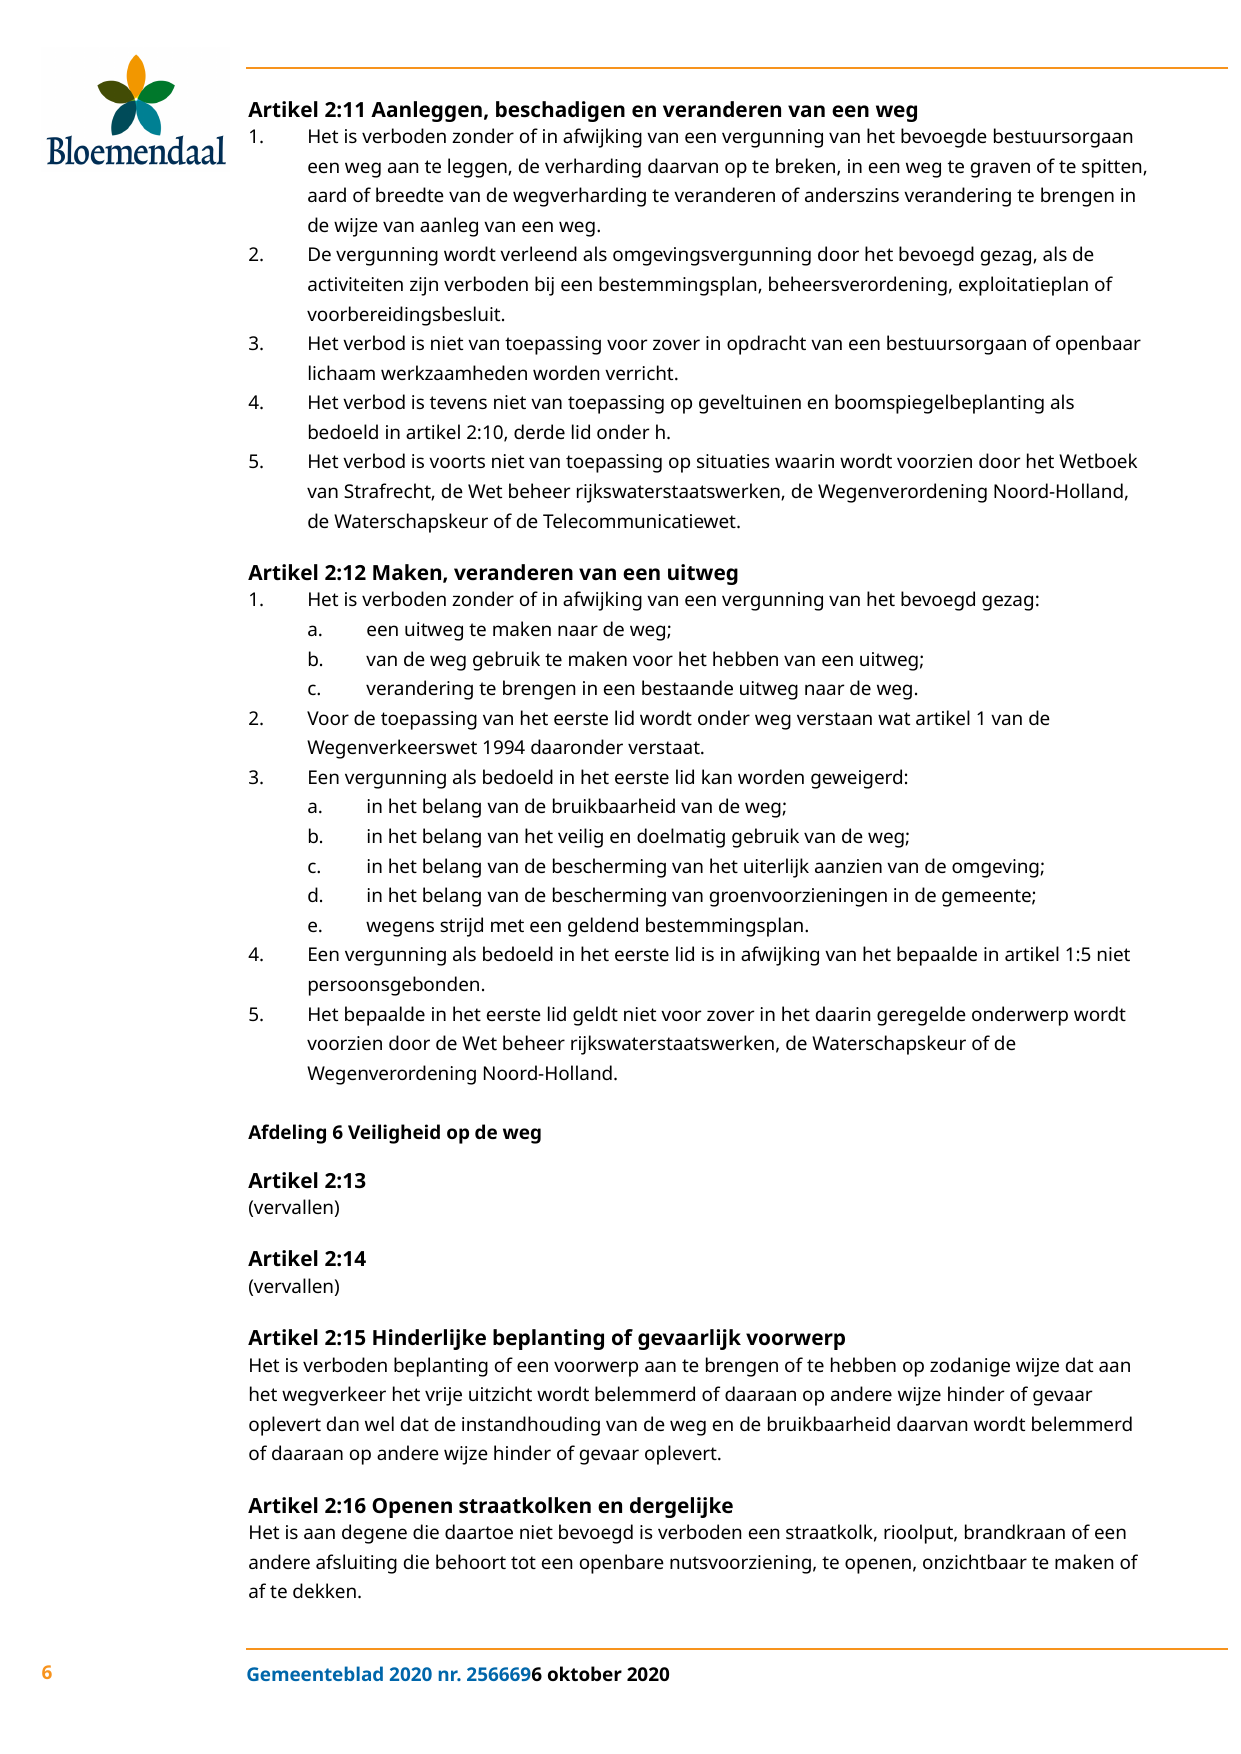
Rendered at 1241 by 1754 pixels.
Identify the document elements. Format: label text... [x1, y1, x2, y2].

list Het verbod is voorts niet van toepassing op situaties waarin wordt voorzien door het Wetboek van Strafrecht, de Wet beheer rijkswaterstaatswerken, de Wegenverordening Noord-Holland, de Waterschapskeur of de Telecommunicatiewet. [248, 449, 1152, 533]
text Artikel 2:15 Hinderlijke beplanting of gevaarlijk voorwerp [248, 1323, 1152, 1352]
list een uitweg te maken naar de weg; [307, 616, 1152, 642]
text Artikel 2:13 [248, 1166, 1152, 1194]
text Artikel 2:12 Maken, veranderen van een uitweg [248, 558, 1152, 587]
text (vervallen) [248, 1273, 1152, 1299]
list Het is verboden zonder of in afwijking van een vergunning van het bevoegde bestuursorgaan een weg aan te leggen, de verharding daarvan op te breken, in een weg te graven of te spitten, aard of breedte van de wegverharding te veranderen of anderszins verandering te brengen in de wijze van aanleg van een weg. [248, 123, 1152, 238]
list verandering te brengen in een bestaande uitweg naar de weg. [307, 675, 1152, 701]
list Het bepaalde in het eerste lid geldt niet voor zover in het daarin geregelde onderwerp wordt voorzien door de Wet beheer rijkswaterstaatswerken, de Waterschapskeur of de Wegenverordening Noord-Holland. [248, 1001, 1152, 1086]
list in het belang van de bruikbaarheid van de weg; [307, 794, 1152, 819]
list in het belang van de bescherming van groenvoorzieningen in de gemeente; [307, 882, 1152, 908]
list De vergunning wordt verleend als omgevingsvergunning door het bevoegd gezag, als de activiteiten zijn verboden bij een bestemmingsplan, beheersverordening, exploitatieplan of voorbereidingsbesluit. [248, 242, 1152, 326]
text (vervallen) [248, 1194, 1152, 1220]
list Het verbod is tevens niet van toepassing op geveltuinen en boomspiegelbeplanting als bedoeld in artikel 2:10, derde lid onder h. [248, 389, 1152, 445]
list in het belang van de bescherming van het uiterlijk aanzien van de omgeving; [307, 853, 1152, 879]
list wegens strijd met een geldend bestemmingsplan. [307, 912, 1152, 938]
text Artikel 2:14 [248, 1244, 1152, 1273]
list van de weg gebruik te maken voor het hebben van een uitweg; [307, 646, 1152, 672]
list Het verbod is niet van toepassing voor zover in opdracht van een bestuursorgaan of openbaar lichaam werkzaamheden worden verricht. [248, 330, 1152, 386]
text Afdeling 6 Veiligheid op de weg [248, 1119, 1152, 1145]
list in het belang van het veilig en doelmatig gebruik van de weg; [307, 823, 1152, 849]
text Het is verboden beplanting of een voorwerp aan te brengen of te hebben op zodanige wijze dat aan het wegverkeer het vrije uitzicht wordt belemmerd of daaraan op andere wijze hinder of gevaar oplevert dan wel dat de instandhouding van de weg en de bruikbaarheid daarvan wordt belemmerd of daaraan op andere wijze hinder of gevaar oplevert. [248, 1352, 1152, 1466]
list Het is verboden zonder of in afwijking van een vergunning van het bevoegd gezag: [248, 587, 1152, 612]
text Het is aan degene die daartoe niet bevoegd is verboden een straatkolk, rioolput, brandkraan of een andere afsluiting die behoort tot een openbare nutsvoorziening, te openen, onzichtbaar te maken of af te dekken. [248, 1519, 1152, 1604]
list Een vergunning als bedoeld in het eerste lid is in afwijking van het bepaalde in artikel 1:5 niet persoonsgebonden. [248, 942, 1152, 997]
text Artikel 2:16 Openen straatkolken en dergelijke [248, 1491, 1152, 1519]
list Een vergunning als bedoeld in het eerste lid kan worden geweigerd: [248, 764, 1152, 790]
text Artikel 2:11 Aanleggen, beschadigen en veranderen van een weg [248, 95, 1152, 123]
list Voor de toepassing van het eerste lid wordt onder weg verstaan wat artikel 1 van de Wegenverkeerswet 1994 daaronder verstaat. [248, 705, 1152, 760]
picture [41, 47, 231, 172]
